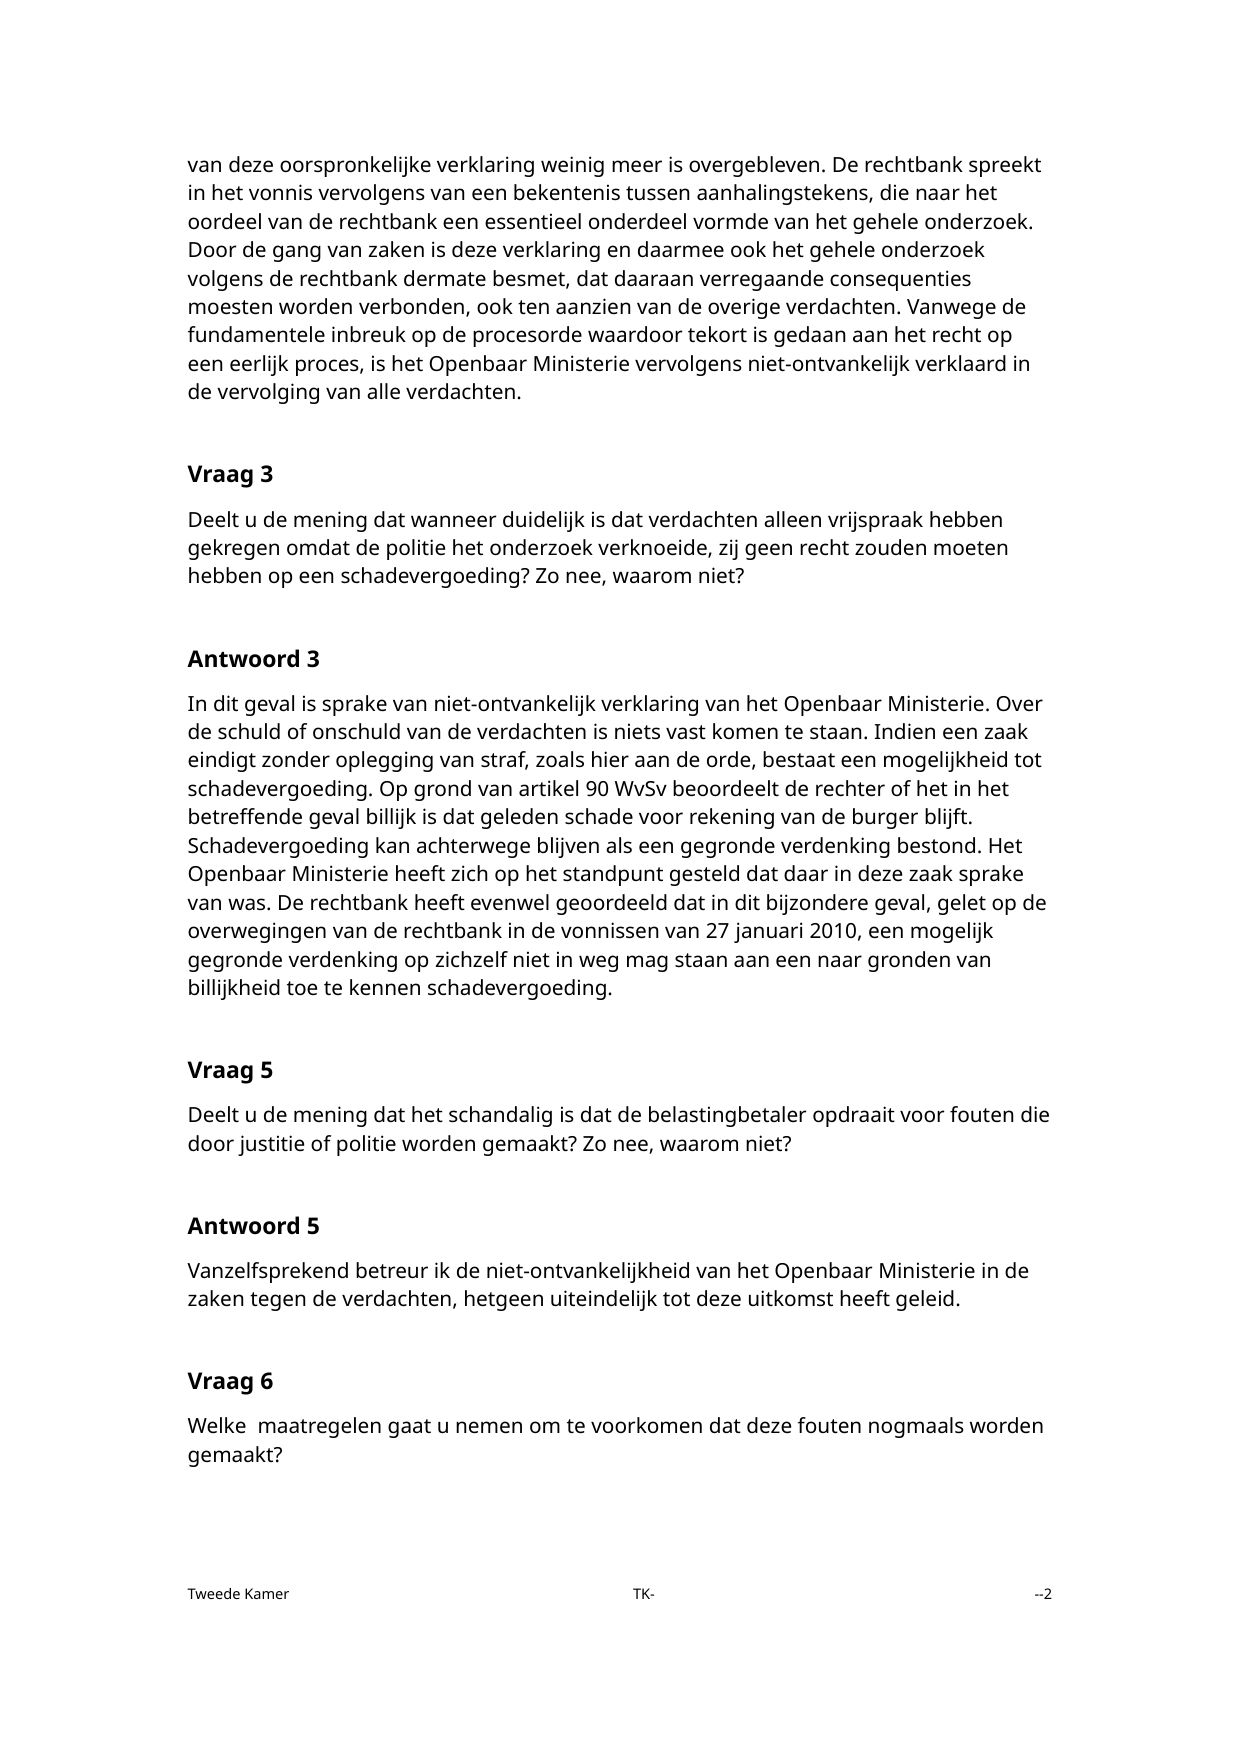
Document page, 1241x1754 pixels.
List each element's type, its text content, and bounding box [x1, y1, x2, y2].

subtitle Vraag 5 [187, 1054, 1053, 1085]
subtitle Antwoord 5 [187, 1210, 1053, 1241]
subtitle Antwoord 3 [187, 642, 1053, 674]
subtitle Vraag 3 [187, 458, 1053, 490]
text Deelt u de mening dat het schandalig is dat de belastingbetaler opdraait voor fouten die door justitie of politie worden gemaakt? Zo nee, waarom niet? [187, 1100, 1053, 1157]
text van deze oorspronkelijke verklaring weinig meer is overgebleven. De rechtbank spreekt in het vonnis vervolgens van een bekentenis tussen aanhalingstekens, die naar het oordeel van de rechtbank een essentieel onderdeel vormde van het gehele onderzoek. Door de gang van zaken is deze verklaring en daarmee ook het gehele onderzoek volgens de rechtbank dermate besmet, dat daaraan verregaande consequenties moesten worden verbonden, ook ten aanzien van de overige verdachten. Vanwege de fundamentele inbreuk op de procesorde waardoor tekort is gedaan aan het recht op een eerlijk proces, is het Openbaar Ministerie vervolgens niet-ontvankelijk verklaard in de vervolging van alle verdachten. [187, 150, 1053, 406]
text Welke maatregelen gaat u nemen om te voorkomen dat deze fouten nogmaals worden gemaakt? [187, 1412, 1053, 1468]
text In dit geval is sprake van niet-ontvankelijk verklaring van het Openbaar Ministerie. Over de schuld of onschuld van de verdachten is niets vast komen te staan. Indien een zaak eindigt zonder oplegging van straf, zoals hier aan de orde, bestaat een mogelijkheid tot schadevergoeding. Op grond van artikel 90 WvSv beoordeelt de rechter of het in het betreffende geval billijk is dat geleden schade voor rekening van de burger blijft. Schadevergoeding kan achterwege blijven als een gegronde verdenking bestond. Het Openbaar Ministerie heeft zich op het standpunt gesteld dat daar in deze zaak sprake van was. De rechtbank heeft evenwel geoordeeld dat in dit bijzondere geval, gelet op de overwegingen van de rechtbank in de vonnissen van 27 januari 2010, een mogelijk gegronde verdenking op zichzelf niet in weg mag staan aan een naar gronden van billijkheid toe te kennen schadevergoeding. [187, 689, 1053, 1002]
text Deelt u de mening dat wanneer duidelijk is dat verdachten alleen vrijspraak hebben gekregen omdat de politie het onderzoek verknoeide, zij geen recht zouden moeten hebben op een schadevergoeding? Zo nee, waarom niet? [187, 505, 1053, 590]
subtitle Vraag 6 [187, 1365, 1053, 1397]
text Vanzelfsprekend betreur ik de niet-ontvankelijkheid van het Openbaar Ministerie in de zaken tegen de verdachten, hetgeen uiteindelijk tot deze uitkomst heeft geleid. [187, 1256, 1053, 1313]
